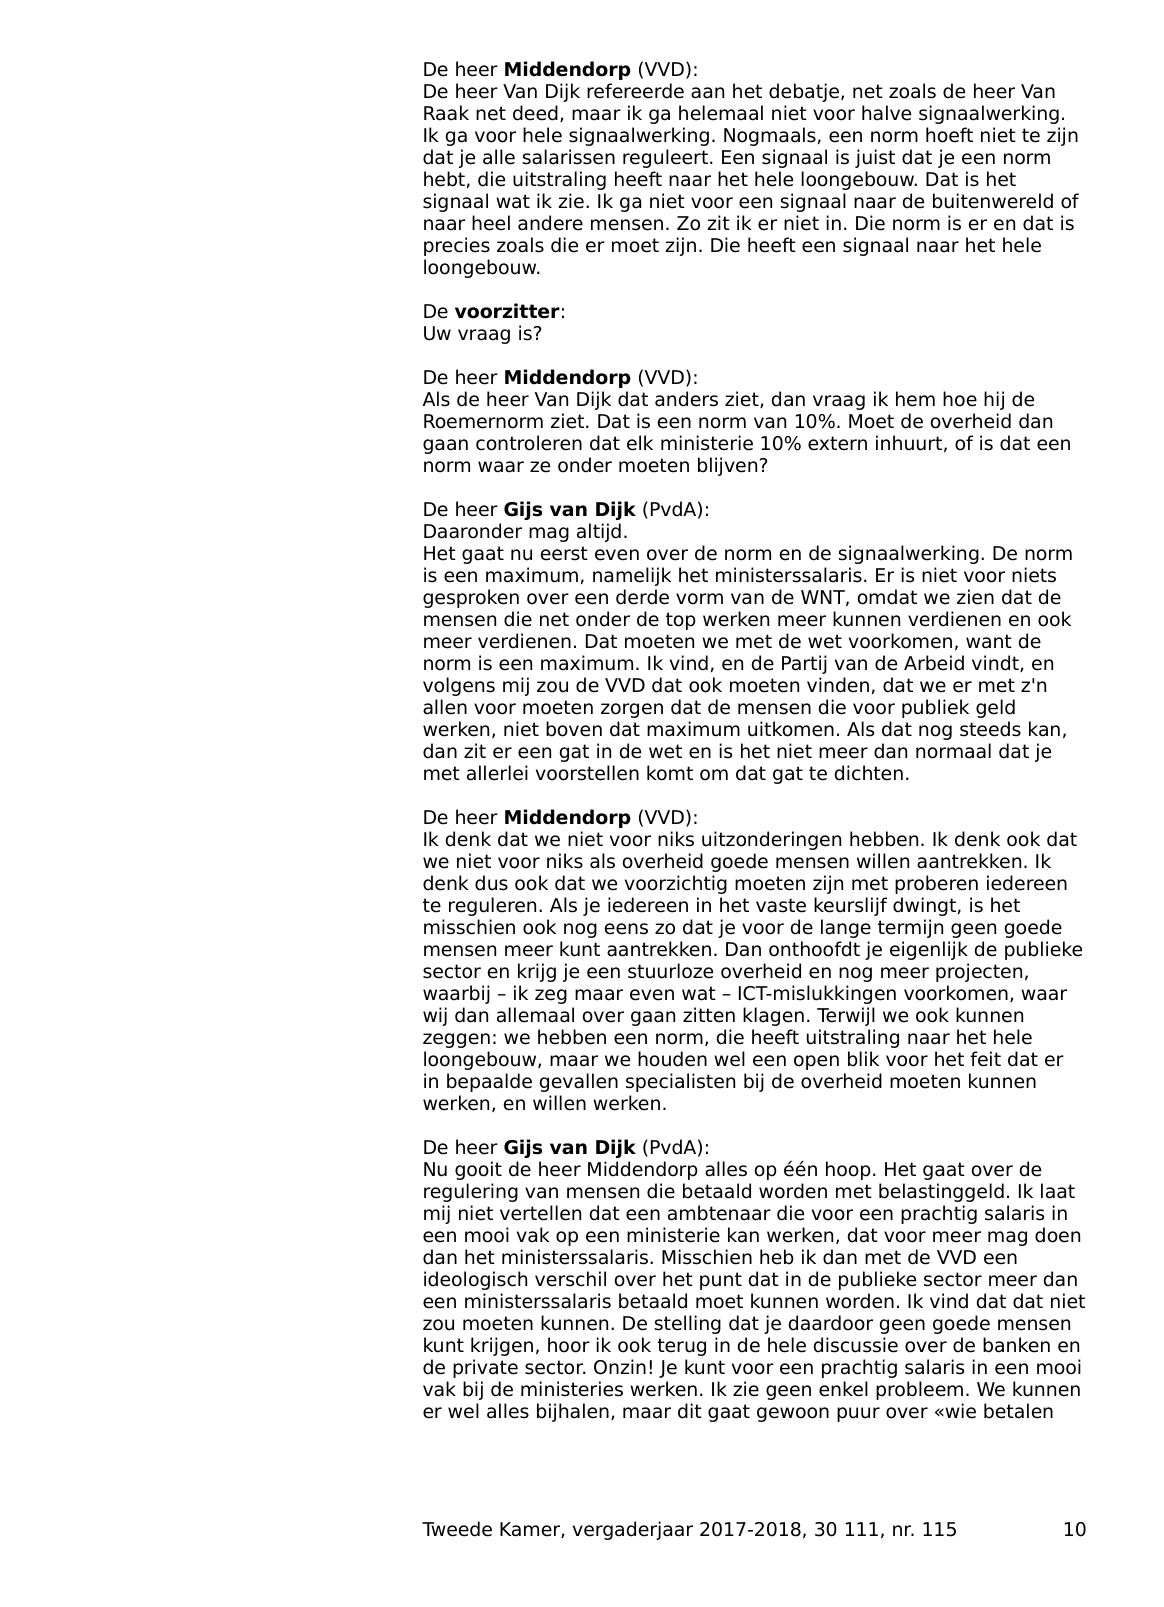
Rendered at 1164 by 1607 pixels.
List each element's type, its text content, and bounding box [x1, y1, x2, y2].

text Ik denk dat we niet voor niks uitzonderingen hebben. Ik denk ook dat we niet voor niks als overheid goede mensen willen aantrekken. Ik denk dus ook dat we voorzichtig moeten zijn met proberen iedereen te reguleren. Als je iedereen in het vaste keurslijf dwingt, is het misschien ook nog eens zo dat je voor de lange termijn geen goede mensen meer kunt aantrekken. Dan onthoofdt je eigenlijk de publieke sector en krijg je een stuurloze overheid en nog meer projecten, waarbij – ik zeg maar even wat – ICT-mislukkingen voorkomen, waar wij dan allemaal over gaan zitten klagen. Terwijl we ook kunnen zeggen: we hebben een norm, die heeft uitstraling naar het hele loongebouw, maar we houden wel een open blik voor het feit dat er in bepaalde gevallen specialisten bij de overheid moeten kunnen werken, en willen werken. [422, 829, 1087, 1115]
text Daaronder mag altijd. [422, 521, 1087, 543]
text De heer Gijs van Dijk (PvdA): [422, 1137, 1087, 1159]
text De heer Van Dijk refereerde aan het debatje, net zoals de heer Van Raak net deed, maar ik ga helemaal niet voor halve signaalwerking. Ik ga voor hele signaalwerking. Nogmaals, een norm hoeft niet te zijn dat je alle salarissen reguleert. Een signaal is juist dat je een norm hebt, die uitstraling heeft naar het hele loongebouw. Dat is het signaal wat ik zie. Ik ga niet voor een signaal naar de buitenwereld of naar heel andere mensen. Zo zit ik er niet in. Die norm is er en dat is precies zoals die er moet zijn. Die heeft een signaal naar het hele loongebouw. [422, 81, 1087, 279]
text Uw vraag is? [422, 323, 1087, 345]
text De heer Gijs van Dijk (PvdA): [422, 499, 1087, 521]
text De heer Middendorp (VVD): [422, 807, 1087, 829]
text Het gaat nu eerst even over de norm en de signaalwerking. De norm is een maximum, namelijk het ministerssalaris. Er is niet voor niets gesproken over een derde vorm van de WNT, omdat we zien dat de mensen die net onder de top werken meer kunnen verdienen en ook meer verdienen. Dat moeten we met de wet voorkomen, want de norm is een maximum. Ik vind, en de Partij van de Arbeid vindt, en volgens mij zou de VVD dat ook moeten vinden, dat we er met z'n allen voor moeten zorgen dat de mensen die voor publiek geld werken, niet boven dat maximum uitkomen. Als dat nog steeds kan, dan zit er een gat in de wet en is het niet meer dan normaal dat je met allerlei voorstellen komt om dat gat te dichten. [422, 543, 1087, 785]
text De heer Middendorp (VVD): [422, 59, 1087, 81]
text De heer Middendorp (VVD): [422, 367, 1087, 389]
text Nu gooit de heer Middendorp alles op één hoop. Het gaat over de regulering van mensen die betaald worden met belastinggeld. Ik laat mij niet vertellen dat een ambtenaar die voor een prachtig salaris in een mooi vak op een ministerie kan werken, dat voor meer mag doen dan het ministerssalaris. Misschien heb ik dan met de VVD een ideologisch verschil over het punt dat in de publieke sector meer dan een ministerssalaris betaald moet kunnen worden. Ik vind dat dat niet zou moeten kunnen. De stelling dat je daardoor geen goede mensen kunt krijgen, hoor ik ook terug in de hele discussie over de banken en de private sector. Onzin! Je kunt voor een prachtig salaris in een mooi vak bij de ministeries werken. Ik zie geen enkel probleem. We kunnen er wel alles bijhalen, maar dit gaat gewoon puur over «wie betalen [422, 1159, 1087, 1423]
text Als de heer Van Dijk dat anders ziet, dan vraag ik hem hoe hij de Roemernorm ziet. Dat is een norm van 10%. Moet de overheid dan gaan controleren dat elk ministerie 10% extern inhuurt, of is dat een norm waar ze onder moeten blijven? [422, 389, 1087, 477]
text De voorzitter: [422, 301, 1087, 323]
